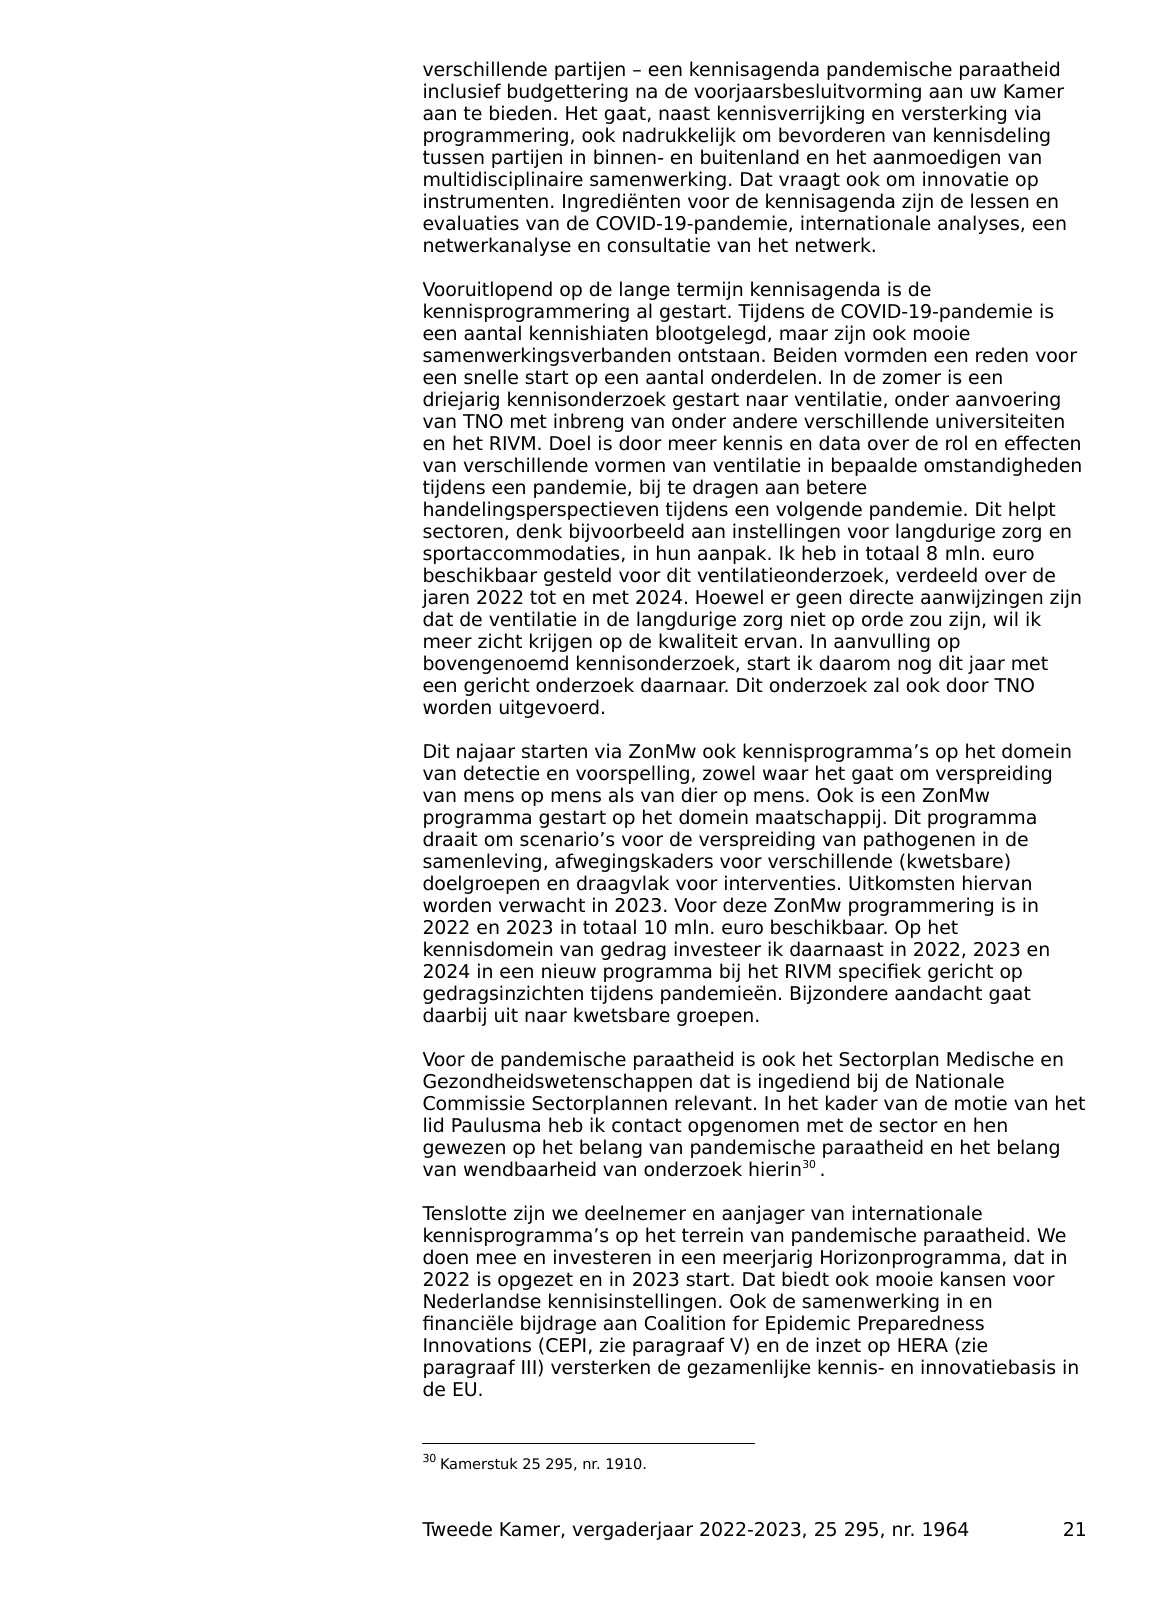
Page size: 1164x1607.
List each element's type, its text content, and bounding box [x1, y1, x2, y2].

text Dit najaar starten via ZonMw ook kennisprogramma’s op het domein van detectie en voorspelling, zowel waar het gaat om verspreiding van mens op mens als van dier op mens. Ook is een ZonMw programma gestart op het domein maatschappij. Dit programma draait om scenario’s voor de verspreiding van pathogenen in de samenleving, afwegingskaders voor verschillende (kwetsbare) doelgroepen en draagvlak voor interventies. Uitkomsten hiervan worden verwacht in 2023. Voor deze ZonMw programmering is in 2022 en 2023 in totaal 10 mln. euro beschikbaar. Op het kennisdomein van gedrag investeer ik daarnaast in 2022, 2023 en 2024 in een nieuw programma bij het RIVM specifiek gericht op gedragsinzichten tijdens pandemieën. Bijzondere aandacht gaat daarbij uit naar kwetsbare groepen. [422, 741, 1087, 1027]
text Tenslotte zijn we deelnemer en aanjager van internationale kennisprogramma’s op het terrein van pandemische paraatheid. We doen mee en investeren in een meerjarig Horizonprogramma, dat in 2022 is opgezet en in 2023 start. Dat biedt ook mooie kansen voor Nederlandse kennisinstellingen. Ook de samenwerking in en financiële bijdrage aan Coalition for Epidemic Preparedness Innovations (CEPI, zie paragraaf V) en de inzet op HERA (zie paragraaf III) versterken de gezamenlijke kennis- en innovatiebasis in de EU. [422, 1203, 1087, 1401]
text verschillende partijen – een kennisagenda pandemische paraatheid inclusief budgettering na de voorjaarsbesluitvorming aan uw Kamer aan te bieden. Het gaat, naast kennisverrijking en versterking via programmering, ook nadrukkelijk om bevorderen van kennisdeling tussen partijen in binnen- en buitenland en het aanmoedigen van multidisciplinaire samenwerking. Dat vraagt ook om innovatie op instrumenten. Ingrediënten voor de kennisagenda zijn de lessen en evaluaties van de COVID-19-pandemie, internationale analyses, een netwerkanalyse en consultatie van het netwerk. [422, 59, 1087, 257]
text Voor de pandemische paraatheid is ook het Sectorplan Medische en Gezondheidswetenschappen dat is ingediend bij de Nationale Commissie Sectorplannen relevant. In het kader van de motie van het lid Paulusma heb ik contact opgenomen met de sector en hen gewezen op het belang van pandemische paraatheid en het belang van wendbaarheid van onderzoek hierin. [422, 1049, 1087, 1181]
text Vooruitlopend op de lange termijn kennisagenda is de kennisprogrammering al gestart. Tijdens de COVID-19-pandemie is een aantal kennishiaten blootgelegd, maar zijn ook mooie samenwerkingsverbanden ontstaan. Beiden vormden een reden voor een snelle start op een aantal onderdelen. In de zomer is een driejarig kennisonderzoek gestart naar ventilatie, onder aanvoering van TNO met inbreng van onder andere verschillende universiteiten en het RIVM. Doel is door meer kennis en data over de rol en effecten van verschillende vormen van ventilatie in bepaalde omstandigheden tijdens een pandemie, bij te dragen aan betere handelingsperspectieven tijdens een volgende pandemie. Dit helpt sectoren, denk bijvoorbeeld aan instellingen voor langdurige zorg en sportaccommodaties, in hun aanpak. Ik heb in totaal 8 mln. euro beschikbaar gesteld voor dit ventilatieonderzoek, verdeeld over de jaren 2022 tot en met 2024. Hoewel er geen directe aanwijzingen zijn dat de ventilatie in de langdurige zorg niet op orde zou zijn, wil ik meer zicht krijgen op de kwaliteit ervan. In aanvulling op bovengenoemd kennisonderzoek, start ik daarom nog dit jaar met een gericht onderzoek daarnaar. Dit onderzoek zal ook door TNO worden uitgevoerd. [422, 279, 1087, 719]
text Kamerstuk 25 295, nr. 1910. [422, 1452, 1087, 1474]
